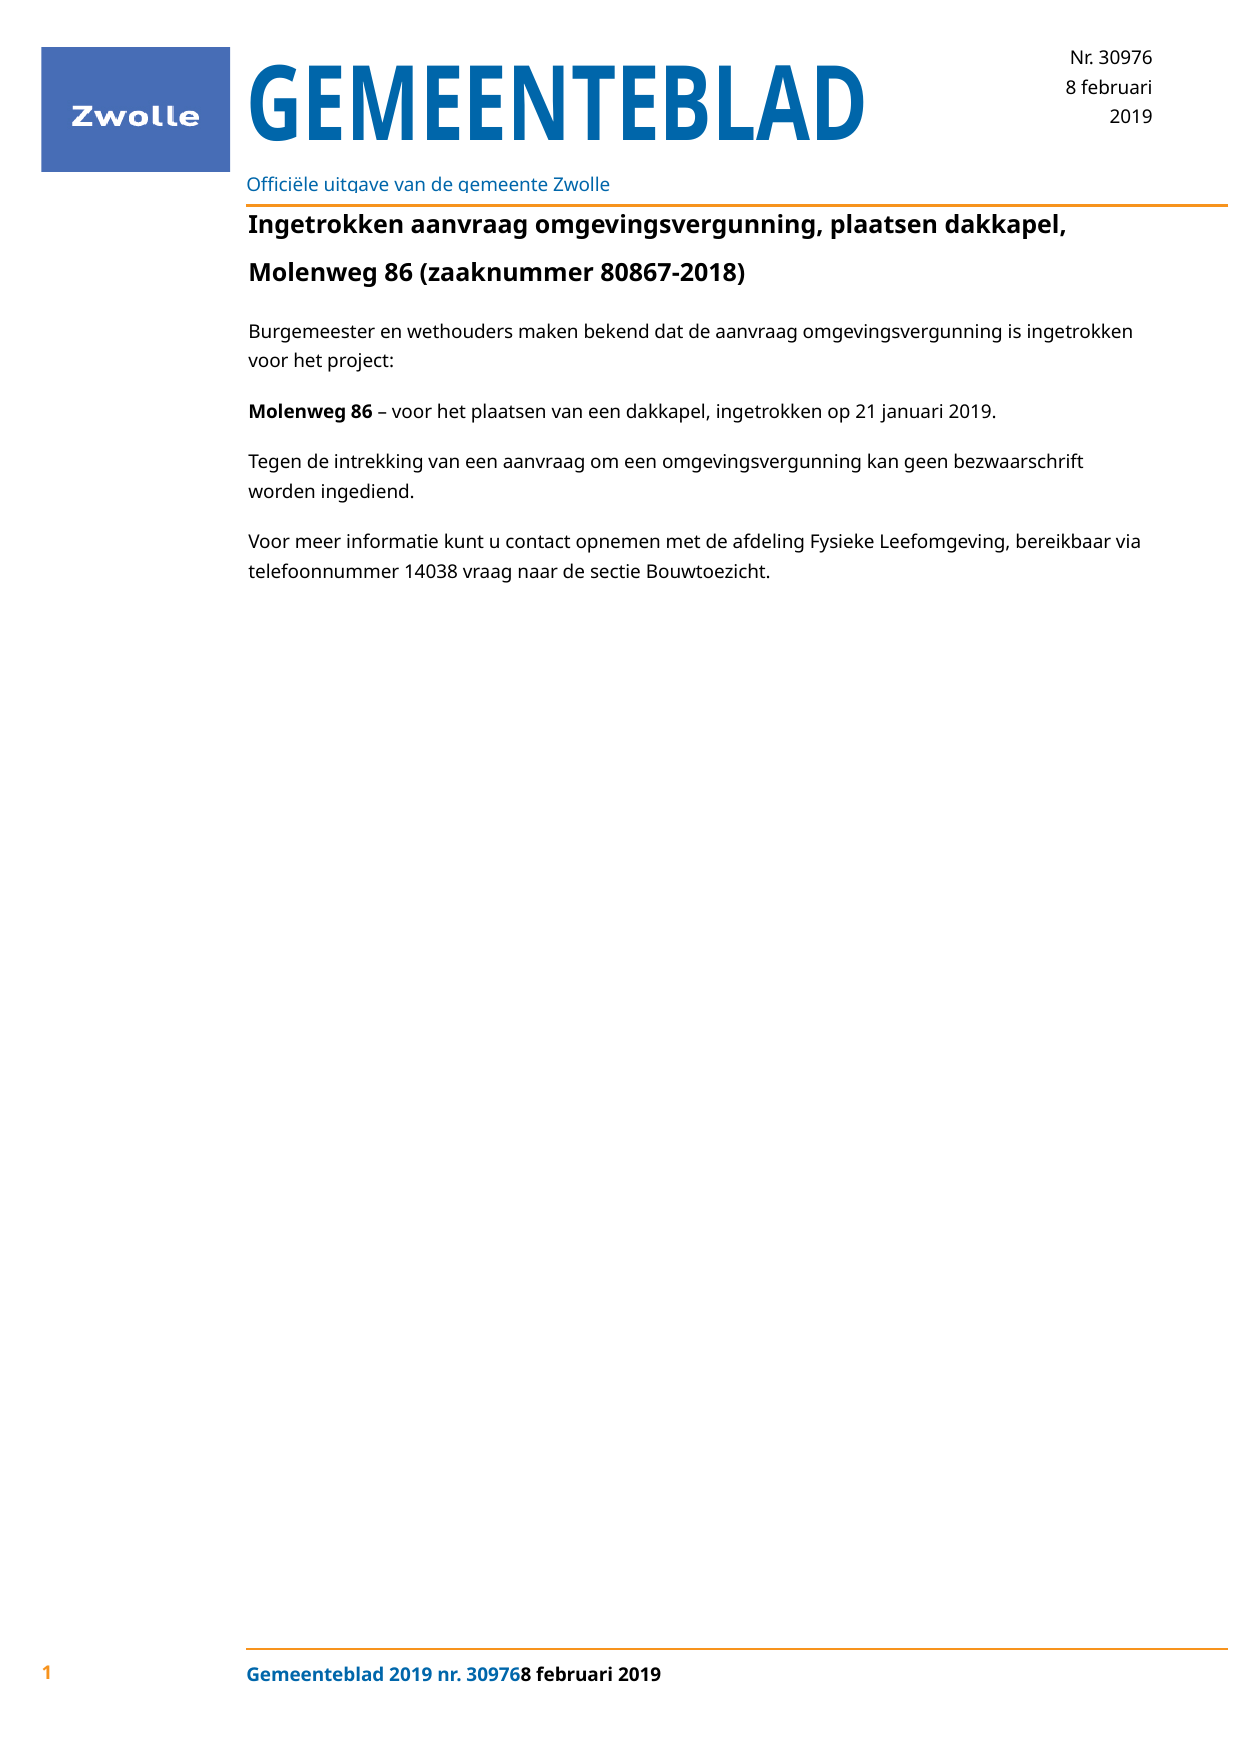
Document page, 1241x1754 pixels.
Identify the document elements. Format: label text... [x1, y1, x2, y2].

text Molenweg 86 – voor het plaatsen van een dakkapel, ingetrokken op 21 januari 2019. [248, 398, 1152, 424]
text Ingetrokken aanvraag omgevingsvergunning, plaatsen dakkapel, Molenweg 86 (zaaknummer 80867-2018) [248, 207, 1152, 288]
text Tegen de intrekking van een aanvraag om een omgevingsvergunning kan geen bezwaarschrift worden ingediend. [248, 448, 1152, 504]
text Voor meer informatie kunt u contact opnemen met de afdeling Fysieke Leefomgeving, bereikbaar via telefoonnummer 14038 vraag naar de sectie Bouwtoezicht. [248, 528, 1152, 584]
text Burgemeester en wethouders maken bekend dat de aanvraag omgevingsvergunning is ingetrokken voor het project: [248, 318, 1152, 373]
picture [41, 47, 231, 172]
